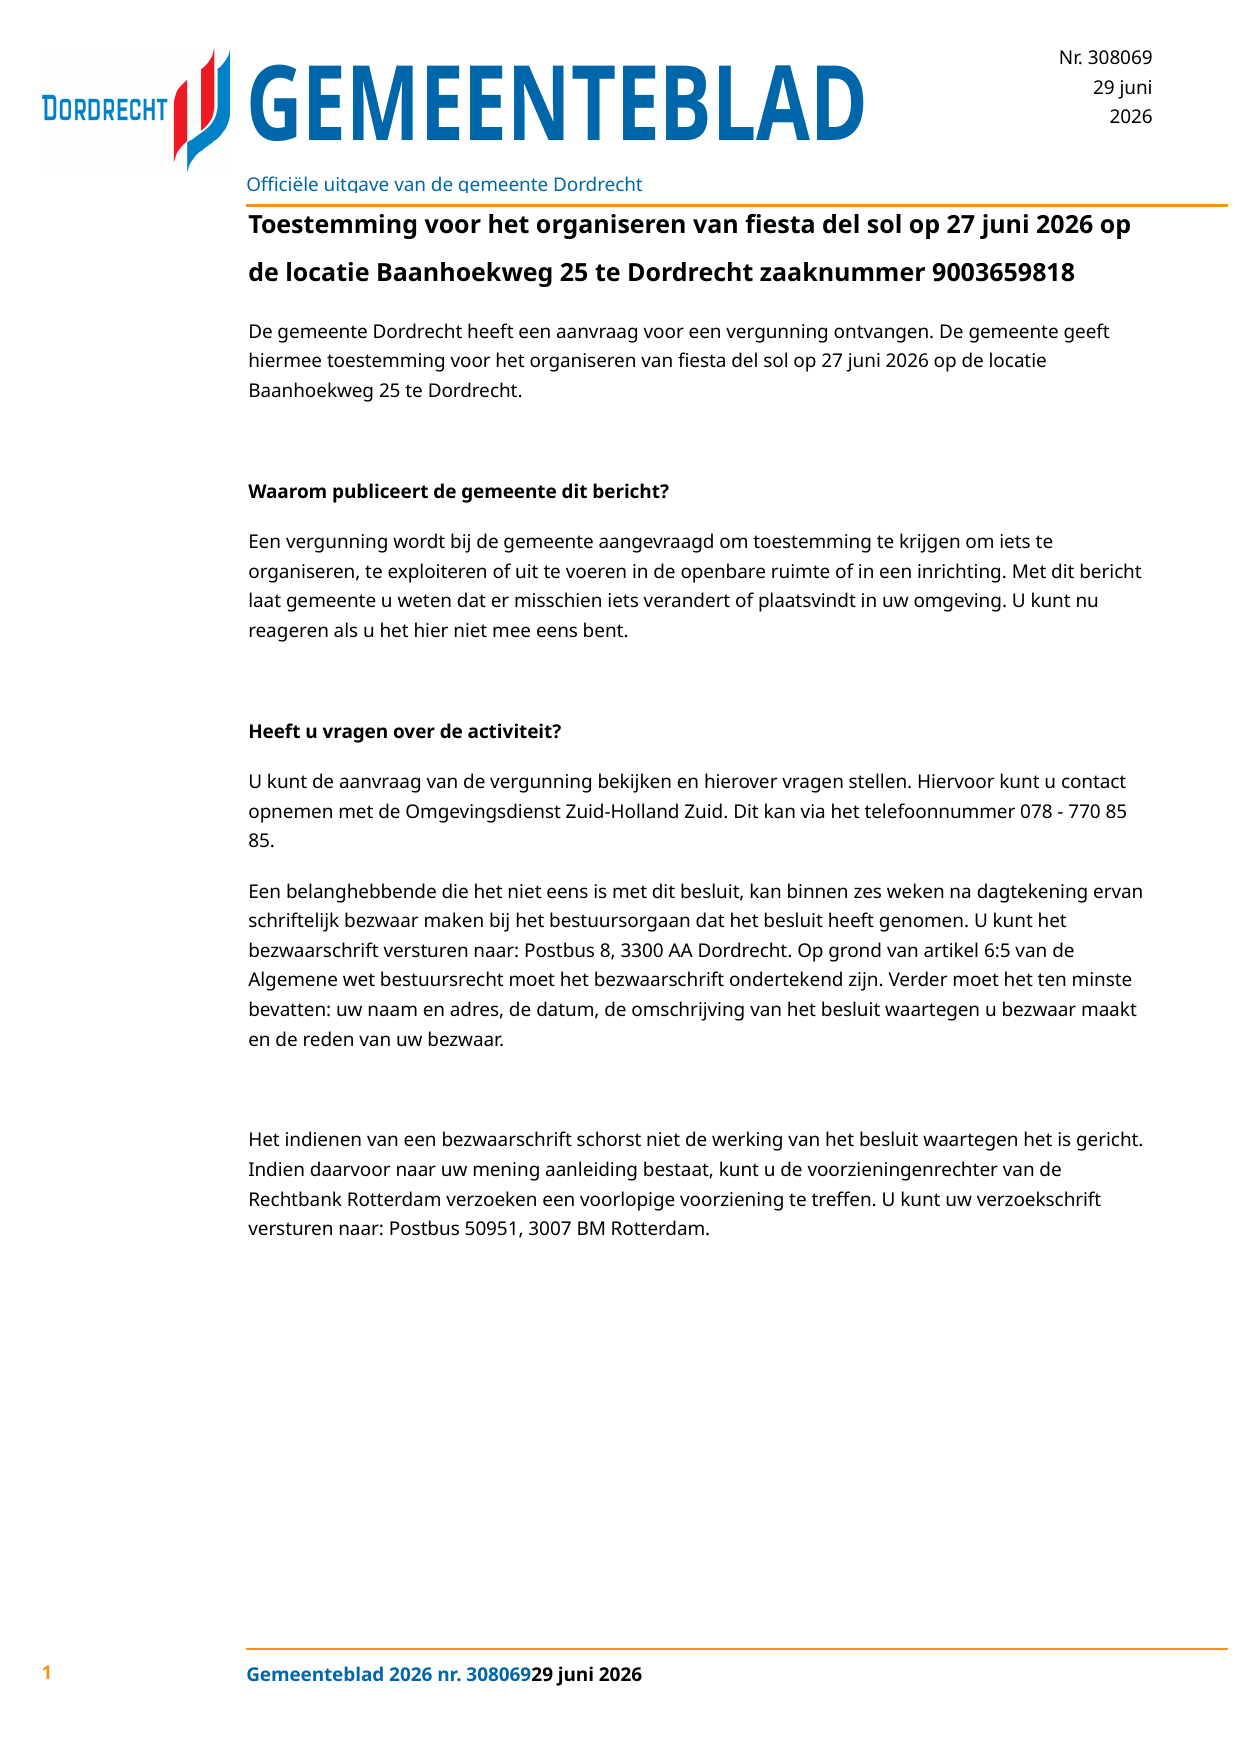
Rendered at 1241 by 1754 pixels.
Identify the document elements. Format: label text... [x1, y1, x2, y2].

text Het indienen van een bezwaarschrift schorst niet de werking van het besluit waartegen het is gericht. Indien daarvoor naar uw mening aanleiding bestaat, kunt u de voorzieningenrechter van de Rechtbank Rotterdam verzoeken een voorlopige voorziening te treffen. U kunt uw verzoekschrift versturen naar: Postbus 50951, 3007 BM Rotterdam. [248, 1127, 1152, 1241]
text Een belanghebbende die het niet eens is met dit besluit, kan binnen zes weken na dagtekening ervan schriftelijk bezwaar maken bij het bestuursorgaan dat het besluit heeft genomen. U kunt het bezwaarschrift versturen naar: Postbus 8, 3300 AA Dordrecht. Op grond van artikel 6:5 van de Algemene wet bestuursrecht moet het bezwaarschrift ondertekend zijn. Verder moet het ten minste bevatten: uw naam en adres, de datum, de omschrijving van het besluit waartegen u bezwaar maakt en de reden van uw bezwaar. [248, 878, 1152, 1052]
text Waarom publiceert de gemeente dit bericht? [248, 478, 1152, 504]
text U kunt de aanvraag van de vergunning bekijken en hierover vragen stellen. Hiervoor kunt u contact opnemen met de Omgevingsdienst Zuid-Holland Zuid. Dit kan via het telefoonnummer 078 - 770 85 85. [248, 768, 1152, 853]
picture [41, 47, 231, 172]
text Toestemming voor het organiseren van fiesta del sol op 27 juni 2026 op de locatie Baanhoekweg 25 te Dordrecht zaaknummer 9003659818 [248, 207, 1152, 288]
text De gemeente Dordrecht heeft een aanvraag voor een vergunning ontvangen. De gemeente geeft hiermee toestemming voor het organiseren van fiesta del sol op 27 juni 2026 op de locatie Baanhoekweg 25 te Dordrecht. [248, 318, 1152, 403]
text Heeft u vragen over de activiteit? [248, 718, 1152, 744]
text Een vergunning wordt bij de gemeente aangevraagd om toestemming te krijgen om iets te organiseren, te exploiteren of uit te voeren in de openbare ruimte of in een inrichting. Met dit bericht laat gemeente u weten dat er misschien iets verandert of plaatsvindt in uw omgeving. U kunt nu reageren als u het hier niet mee eens bent. [248, 528, 1152, 643]
